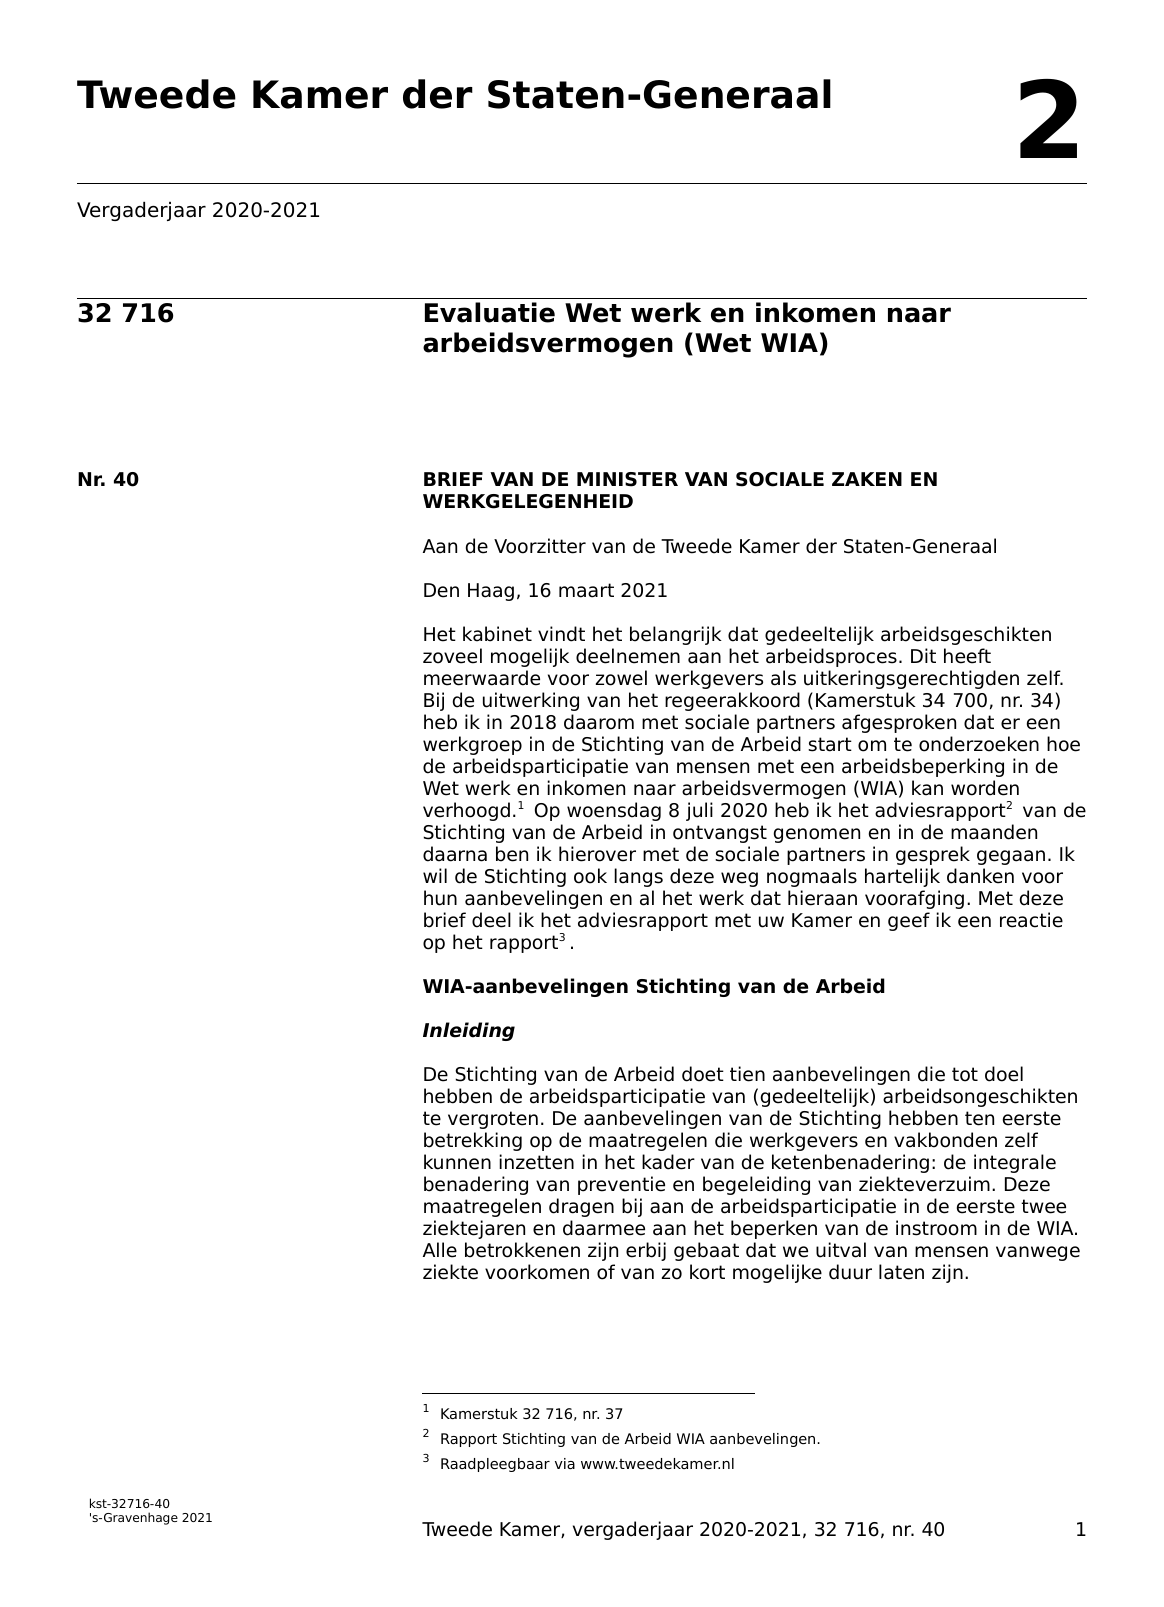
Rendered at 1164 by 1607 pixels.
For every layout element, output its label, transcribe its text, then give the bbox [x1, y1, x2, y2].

text De Stichting van de Arbeid doet tien aanbevelingen die tot doel hebben de arbeidsparticipatie van (gedeeltelijk) arbeidsongeschikten te vergroten. De aanbevelingen van de Stichting hebben ten eerste betrekking op de maatregelen die werkgevers en vakbonden zelf kunnen inzetten in het kader van de ketenbenadering: de integrale benadering van preventie en begeleiding van ziekteverzuim. Deze maatregelen dragen bij aan de arbeidsparticipatie in de eerste twee ziektejaren en daarmee aan het beperken van de instroom in de WIA. Alle betrokkenen zijn erbij gebaat dat we uitval van mensen vanwege ziekte voorkomen of van zo kort mogelijke duur laten zijn. [422, 1064, 1087, 1284]
subtitle Nr. 40 BRIEF VAN DE MINISTER VAN SOCIALE ZAKEN EN WERKGELEGENHEID [77, 469, 1087, 513]
text kst-32716-40 [88, 1497, 323, 1511]
text Den Haag, 16 maart 2021 [422, 580, 1087, 602]
text Het kabinet vindt het belangrijk dat gedeeltelijk arbeidsgeschikten zoveel mogelijk deelnemen aan het arbeidsproces. Dit heeft meerwaarde voor zowel werkgevers als uitkeringsgerechtigden zelf. Bij de uitwerking van het regeerakkoord (Kamerstuk 34 700, nr. 34) heb ik in 2018 daarom met sociale partners afgesproken dat er een werkgroep in de Stichting van de Arbeid start om te onderzoeken hoe de arbeidsparticipatie van mensen met een arbeidsbeperking in de Wet werk en inkomen naar arbeidsvermogen (WIA) kan worden verhoogd. Op woensdag 8 juli 2020 heb ik het adviesrapport van de Stichting van de Arbeid in ontvangst genomen en in de maanden daarna ben ik hierover met de sociale partners in gesprek gegaan. Ik wil de Stichting ook langs deze weg nogmaals hartelijk danken voor hun aanbevelingen en al het werk dat hieraan voorafging. Met deze brief deel ik het adviesrapport met uw Kamer en geef ik een reactie op het rapport. [422, 624, 1087, 953]
subtitle 32 716 Evaluatie Wet werk en inkomen naar arbeidsvermogen (Wet WIA) [77, 299, 1087, 358]
table_cell Vergaderjaar 2020-2021 [77, 184, 1087, 298]
text 's-Gravenhage 2021 [88, 1511, 323, 1525]
text Rapport Stichting van de Arbeid WIA aanbevelingen. [422, 1427, 1087, 1449]
text Raadpleegbaar via www.tweedekamer.nl [422, 1452, 1087, 1474]
subtitle Inleiding [422, 1020, 1087, 1042]
subtitle WIA-aanbevelingen Stichting van de Arbeid [422, 976, 1087, 998]
table_header 2 [886, 59, 1087, 183]
text Aan de Voorzitter van de Tweede Kamer der Staten-Generaal [422, 536, 1087, 557]
table_header Tweede Kamer der Staten-Generaal [77, 59, 886, 183]
text Kamerstuk 32 716, nr. 37 [422, 1402, 1087, 1424]
